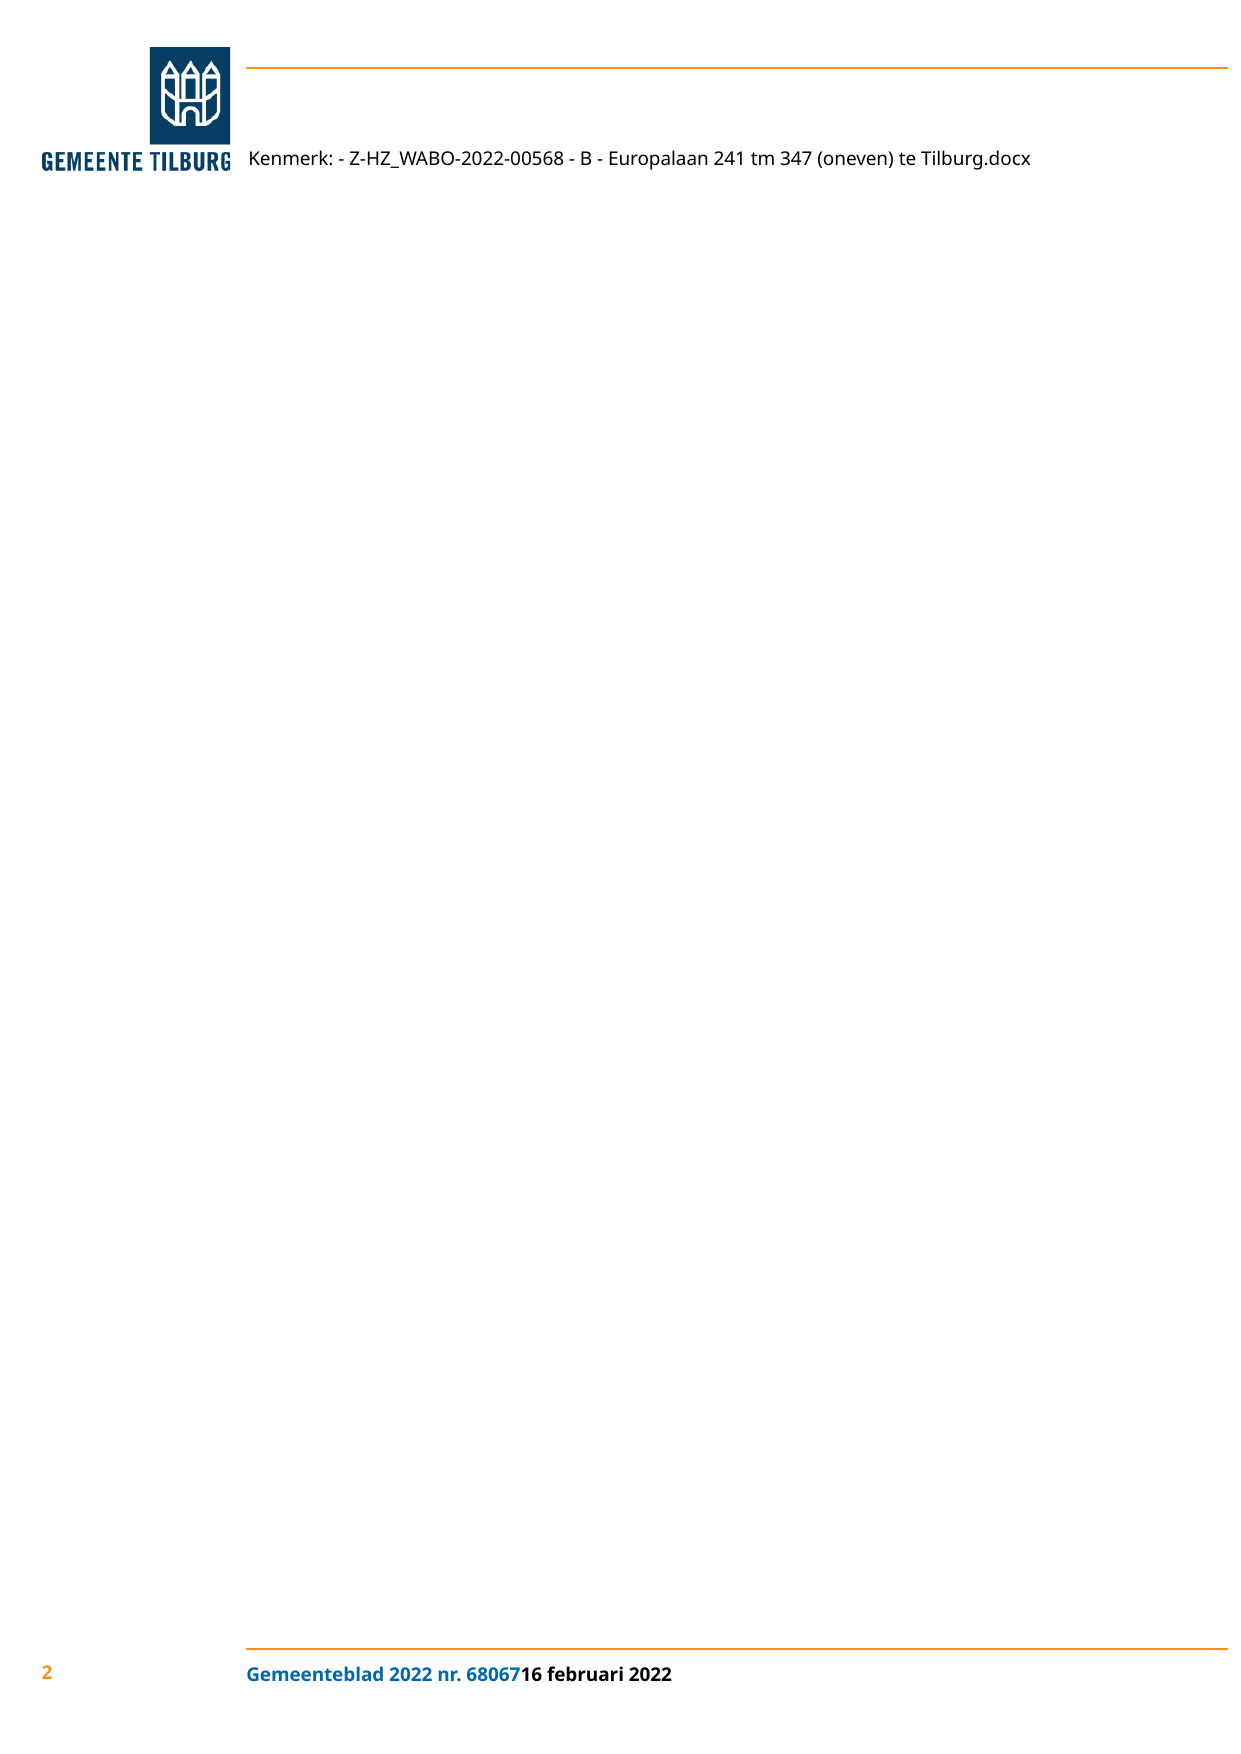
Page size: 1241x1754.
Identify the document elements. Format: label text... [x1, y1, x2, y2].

text Kenmerk: - Z-HZ_WABO-2022-00568 - B - Europalaan 241 tm 347 (oneven) te Tilburg.docx [248, 145, 1152, 171]
picture [41, 47, 231, 172]
